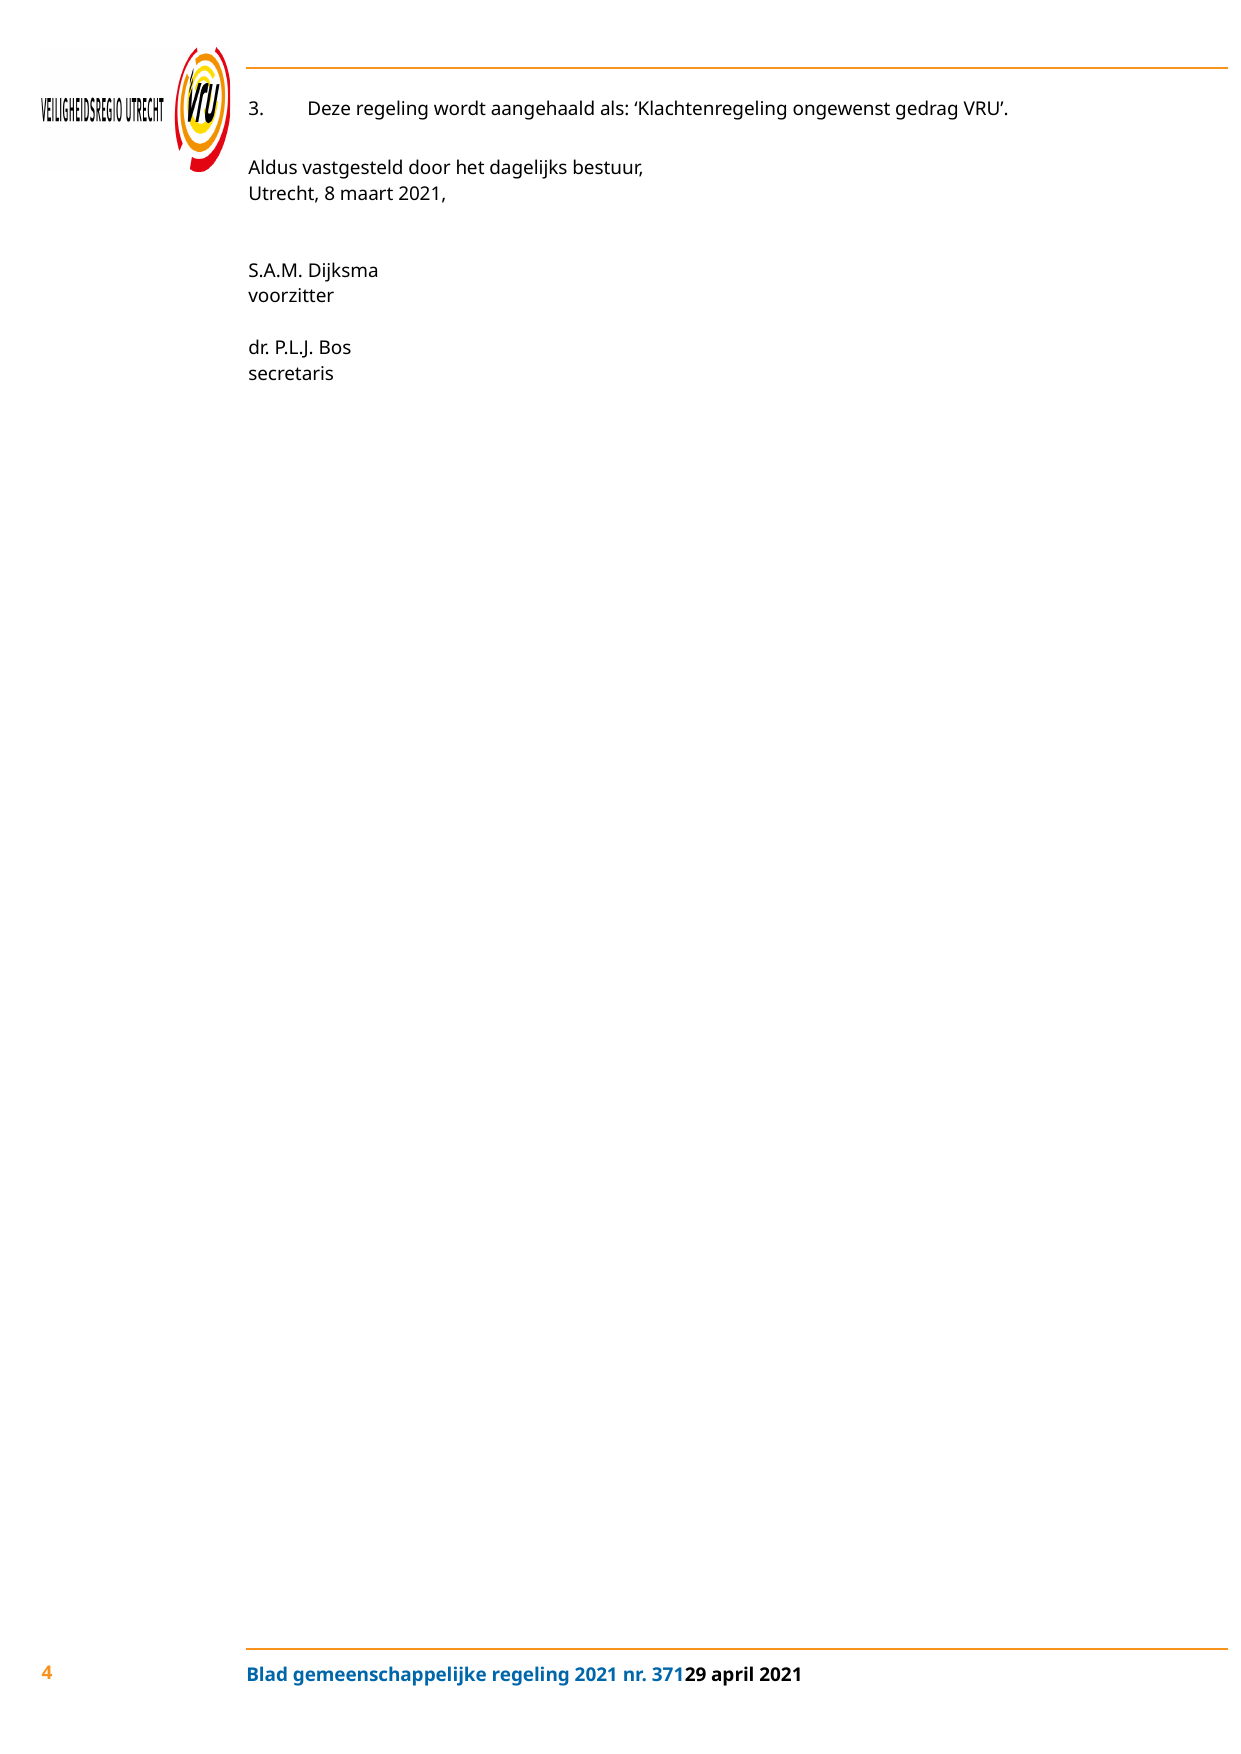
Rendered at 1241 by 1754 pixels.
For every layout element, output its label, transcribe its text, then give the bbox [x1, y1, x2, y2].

text secretaris [248, 360, 1152, 386]
text voorzitter [248, 283, 1152, 308]
picture [41, 47, 231, 172]
text dr. P.L.J. Bos [248, 334, 1152, 360]
text Aldus vastgesteld door het dagelijks bestuur, [248, 154, 1152, 180]
text S.A.M. Dijksma [248, 257, 1152, 283]
text Utrecht, 8 maart 2021, [248, 180, 1152, 205]
list Deze regeling wordt aangehaald als: ‘Klachtenregeling ongewenst gedrag VRU’. [248, 95, 1152, 121]
